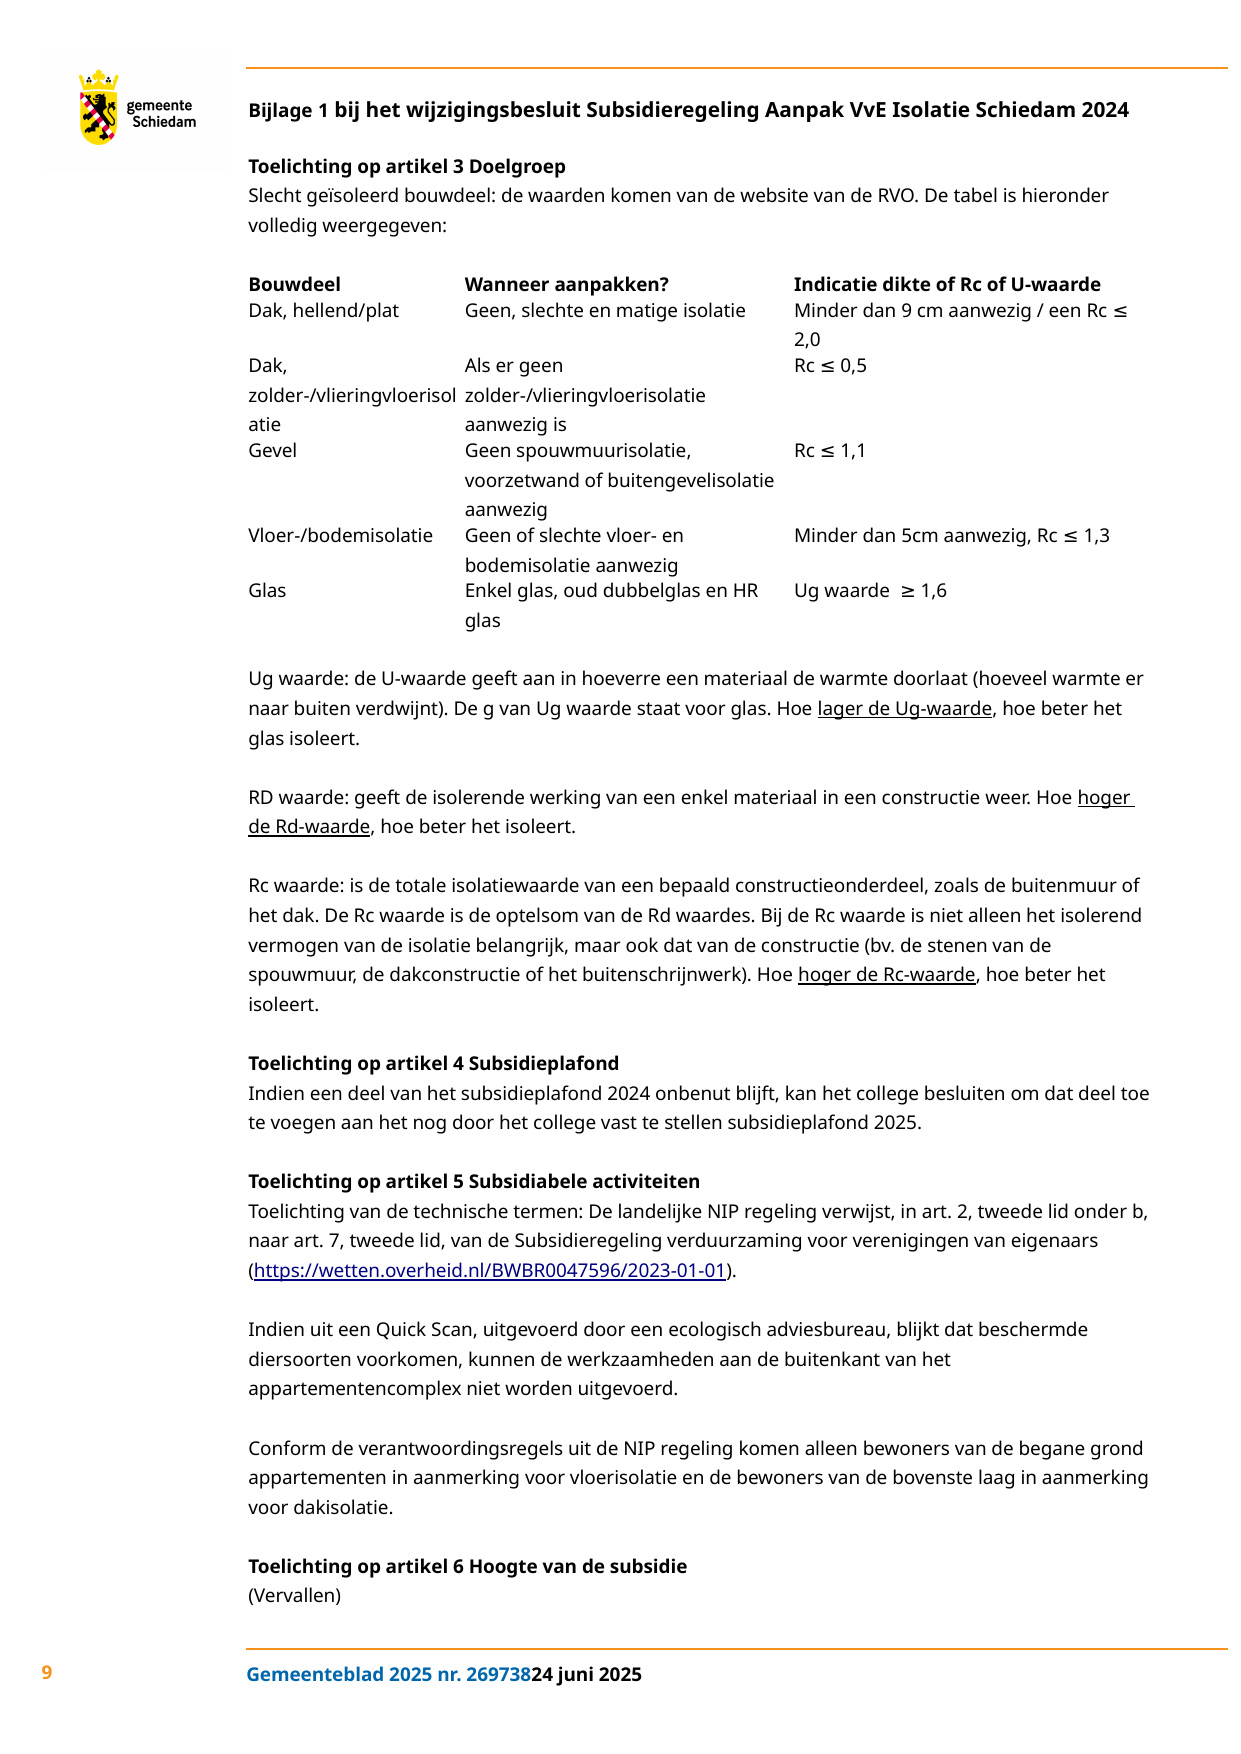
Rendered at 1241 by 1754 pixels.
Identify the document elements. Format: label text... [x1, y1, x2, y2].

text RD waarde: geeft de isolerende werking van een enkel materiaal in een constructie weer. Hoe hoger de Rd-waarde, hoe beter het isoleert. [248, 784, 1152, 839]
table_cell Dak, hellend/plat [248, 297, 464, 352]
text Toelichting op artikel 6 Hoogte van de subsidie [248, 1553, 1152, 1579]
table_cell Minder dan 9 cm aanwezig / een Rc ≤ 2,0 [794, 297, 1152, 352]
table_cell Dak, zolder-/vlieringvloerisolatie [248, 353, 464, 437]
text Indien uit een Quick Scan, uitgevoerd door een ecologisch adviesbureau, blijkt dat beschermde diersoorten voorkomen, kunnen de werkzaamheden aan de buitenkant van het appartementencomplex niet worden uitgevoerd. [248, 1316, 1152, 1401]
table_cell Ug waarde ≥ 1,6 [794, 578, 1152, 633]
table_cell Gevel [248, 437, 464, 522]
table_cell Minder dan 5cm aanwezig, Rc ≤ 1,3 [794, 522, 1152, 577]
text Ug waarde: de U-waarde geeft aan in hoeverre een materiaal de warmte doorlaat (hoeveel warmte er naar buiten verdwijnt). De g van Ug waarde staat voor glas. Hoe lager de Ug-waarde, hoe beter het glas isoleert. [248, 666, 1152, 751]
table_header Wanneer aanpakken? [465, 271, 794, 297]
text Bijlage 1 bij het wijzigingsbesluit Subsidieregeling Aanpak VvE Isolatie Schiedam 2024 [248, 95, 1152, 123]
table_cell Rc ≤ 1,1 [794, 437, 1152, 522]
table_header Bouwdeel [248, 271, 464, 297]
picture [41, 47, 231, 172]
table_cell Glas [248, 578, 464, 633]
table_cell Als er geen zolder-/vlieringvloerisolatie aanwezig is [465, 353, 794, 437]
table_cell Rc ≤ 0,5 [794, 353, 1152, 437]
table_header Indicatie dikte of Rc of U-waarde [794, 271, 1152, 297]
text Conform de verantwoordingsregels uit de NIP regeling komen alleen bewoners van de begane grond appartementen in aanmerking voor vloerisolatie en de bewoners van de bovenste laag in aanmerking voor dakisolatie. [248, 1435, 1152, 1520]
table_cell Vloer-/bodemisolatie [248, 522, 464, 577]
table_cell Geen of slechte vloer- en bodemisolatie aanwezig [465, 522, 794, 577]
text Toelichting op artikel 5 Subsidiabele activiteiten [248, 1168, 1152, 1194]
text Slecht geïsoleerd bouwdeel: de waarden komen van de website van de RVO. De tabel is hieronder volledig weergegeven: [248, 182, 1152, 238]
table_cell Geen, slechte en matige isolatie [465, 297, 794, 352]
table_cell Geen spouwmuurisolatie, voorzetwand of buitengevelisolatie aanwezig [465, 437, 794, 522]
text (Vervallen) [248, 1583, 1152, 1608]
table_cell Enkel glas, oud dubbelglas en HR glas [465, 578, 794, 633]
text Rc waarde: is de totale isolatiewaarde van een bepaald constructieonderdeel, zoals de buitenmuur of het dak. De Rc waarde is de optelsom van de Rd waardes. Bij de Rc waarde is niet alleen het isolerend vermogen van de isolatie belangrijk, maar ook dat van de constructie (bv. de stenen van de spouwmuur, de dakconstructie of het buitenschrijnwerk). Hoe hoger de Rc-waarde, hoe beter het isoleert. [248, 873, 1152, 1017]
text Indien een deel van het subsidieplafond 2024 onbenut blijft, kan het college besluiten om dat deel toe te voegen aan het nog door het college vast te stellen subsidieplafond 2025. [248, 1080, 1152, 1135]
text Toelichting op artikel 4 Subsidieplafond [248, 1050, 1152, 1076]
text Toelichting op artikel 3 Doelgroep [248, 153, 1152, 179]
text Toelichting van de technische termen: De landelijke NIP regeling verwijst, in art. 2, tweede lid onder b, naar art. 7, tweede lid, van de Subsidieregeling verduurzaming voor verenigingen van eigenaars (https://wetten.overheid.nl/BWBR0047596/2023-01-01). [248, 1198, 1152, 1283]
